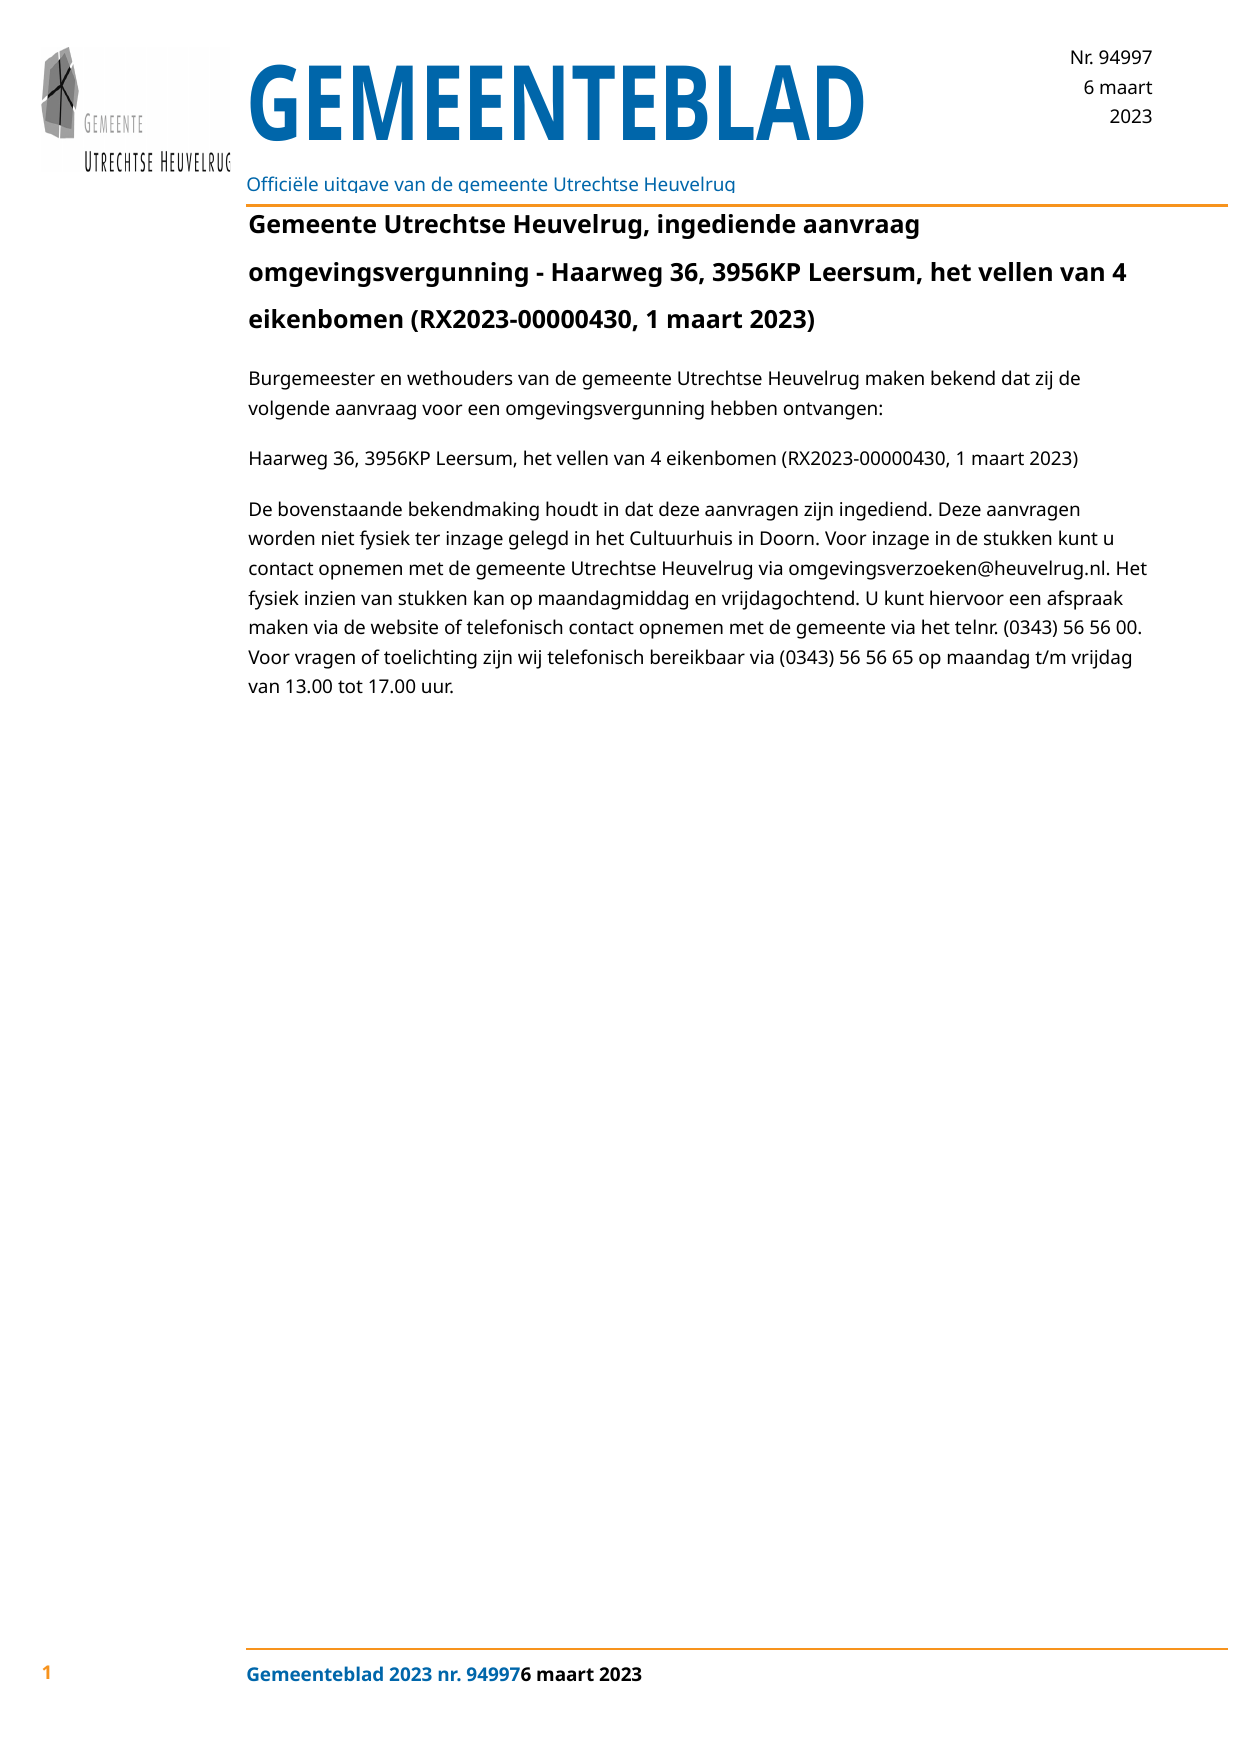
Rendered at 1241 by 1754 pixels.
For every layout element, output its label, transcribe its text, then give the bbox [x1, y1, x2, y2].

text Haarweg 36, 3956KP Leersum, het vellen van 4 eikenbomen (RX2023-00000430, 1 maart 2023) [248, 446, 1152, 471]
picture [41, 47, 231, 172]
text De bovenstaande bekendmaking houdt in dat deze aanvragen zijn ingediend. Deze aanvragen worden niet fysiek ter inzage gelegd in het Cultuurhuis in Doorn. Voor inzage in de stukken kunt u contact opnemen met de gemeente Utrechtse Heuvelrug via omgevingsverzoeken@heuvelrug.nl. Het fysiek inzien van stukken kan op maandagmiddag en vrijdagochtend. U kunt hiervoor een afspraak maken via de website of telefonisch contact opnemen met de gemeente via het telnr. (0343) 56 56 00. Voor vragen of toelichting zijn wij telefonisch bereikbaar via (0343) 56 56 65 op maandag t/m vrijdag van 13.00 tot 17.00 uur. [248, 496, 1152, 699]
text Burgemeester en wethouders van de gemeente Utrechtse Heuvelrug maken bekend dat zij de volgende aanvraag voor een omgevingsvergunning hebben ontvangen: [248, 366, 1152, 421]
text Gemeente Utrechtse Heuvelrug, ingediende aanvraag omgevingsvergunning - Haarweg 36, 3956KP Leersum, het vellen van 4 eikenbomen (RX2023-00000430, 1 maart 2023) [248, 207, 1152, 336]
